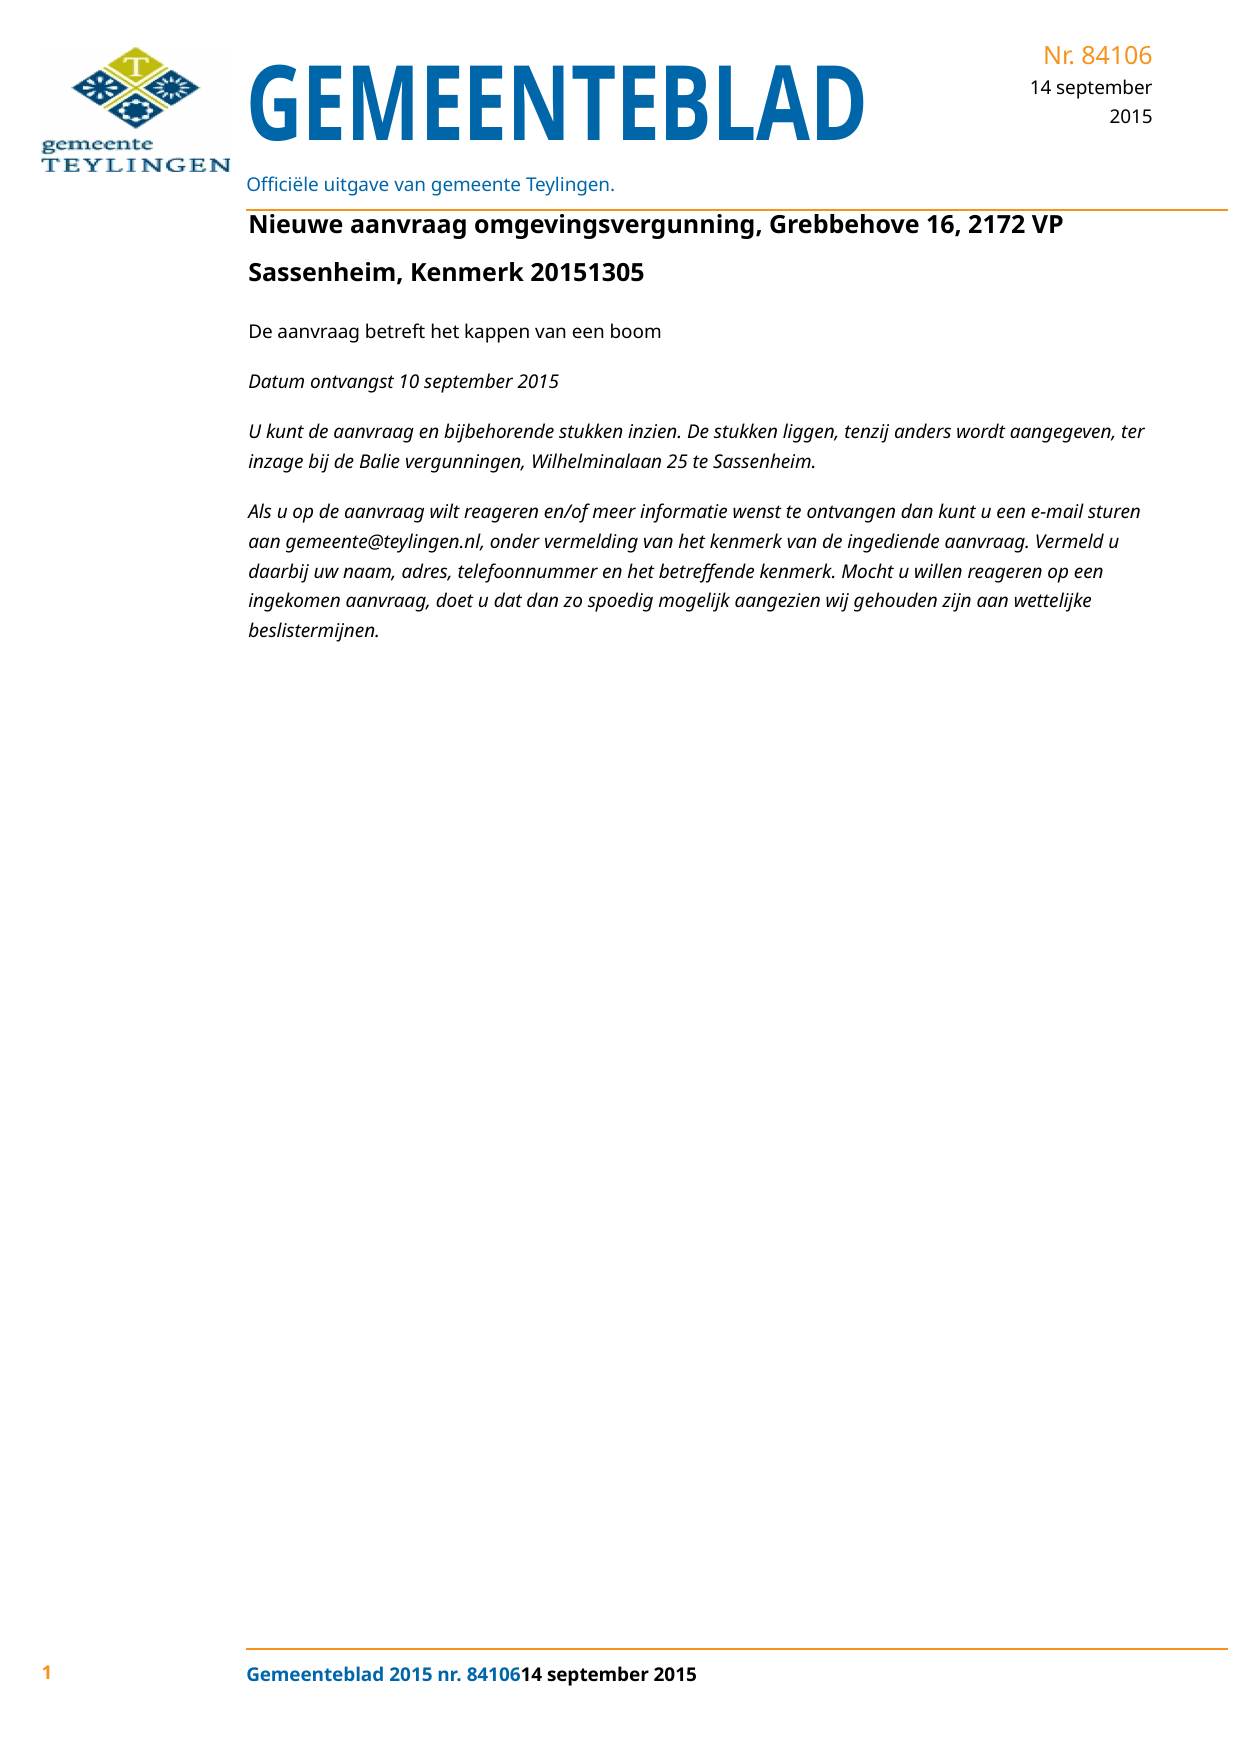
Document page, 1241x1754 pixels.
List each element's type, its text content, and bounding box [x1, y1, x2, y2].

picture [41, 47, 231, 172]
text Datum ontvangst 10 september 2015 [248, 368, 1152, 394]
text Nieuwe aanvraag omgevingsvergunning, Grebbehove 16, 2172 VP Sassenheim, Kenmerk 20151305 [248, 211, 1152, 288]
text U kunt de aanvraag en bijbehorende stukken inzien. De stukken liggen, tenzij anders wordt aangegeven, ter inzage bij de Balie vergunningen, Wilhelminalaan 25 te Sassenheim. [248, 419, 1152, 474]
text De aanvraag betreft het kappen van een boom [248, 318, 1152, 344]
text Als u op de aanvraag wilt reageren en/of meer informatie wenst te ontvangen dan kunt u een e-mail sturen aan gemeente@teylingen.nl, onder vermelding van het kenmerk van de ingediende aanvraag. Vermeld u daarbij uw naam, adres, telefoonnummer en het betreffende kenmerk. Mocht u willen reageren op een ingekomen aanvraag, doet u dat dan zo spoedig mogelijk aangezien wij gehouden zijn aan wettelijke beslistermijnen. [248, 499, 1152, 643]
